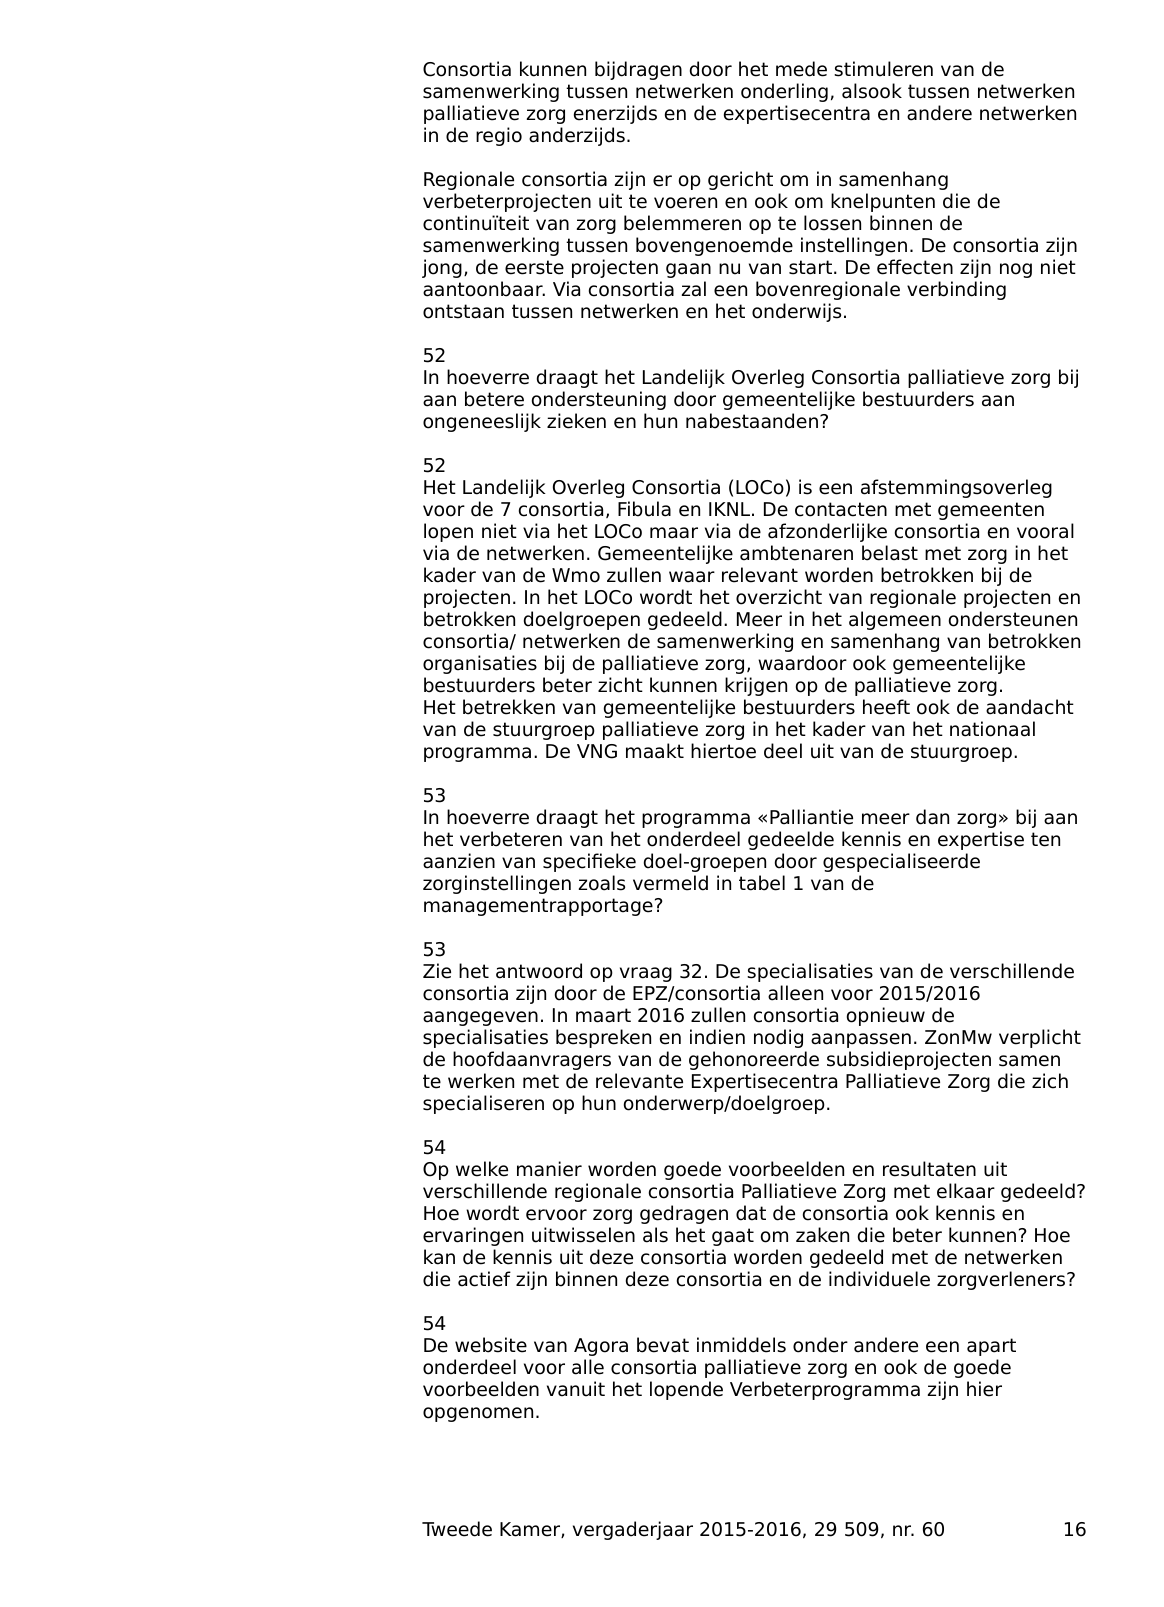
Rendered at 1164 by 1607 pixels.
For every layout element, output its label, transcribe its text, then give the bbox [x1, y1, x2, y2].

text Consortia kunnen bijdragen door het mede stimuleren van de samenwerking tussen netwerken onderling, alsook tussen netwerken palliatieve zorg enerzijds en de expertisecentra en andere netwerken in de regio anderzijds. [422, 59, 1087, 147]
text 52 [422, 345, 1087, 367]
text 52 [422, 455, 1087, 477]
text 54 [422, 1137, 1087, 1159]
text 53 [422, 939, 1087, 961]
text Regionale consortia zijn er op gericht om in samenhang verbeterprojecten uit te voeren en ook om knelpunten die de continuïteit van zorg belemmeren op te lossen binnen de samenwerking tussen bovengenoemde instellingen. De consortia zijn jong, de eerste projecten gaan nu van start. De effecten zijn nog niet aantoonbaar. Via consortia zal een bovenregionale verbinding ontstaan tussen netwerken en het onderwijs. [422, 169, 1087, 323]
text De website van Agora bevat inmiddels onder andere een apart onderdeel voor alle consortia palliatieve zorg en ook de goede voorbeelden vanuit het lopende Verbeterprogramma zijn hier opgenomen. [422, 1335, 1087, 1423]
text Het betrekken van gemeentelijke bestuurders heeft ook de aandacht van de stuurgroep palliatieve zorg in het kader van het nationaal programma. De VNG maakt hiertoe deel uit van de stuurgroep. [422, 697, 1087, 763]
text Het Landelijk Overleg Consortia (LOCo) is een afstemmingsoverleg voor de 7 consortia, Fibula en IKNL. De contacten met gemeenten lopen niet via het LOCo maar via de afzonderlijke consortia en vooral via de netwerken. Gemeentelijke ambtenaren belast met zorg in het kader van de Wmo zullen waar relevant worden betrokken bij de projecten. In het LOCo wordt het overzicht van regionale projecten en betrokken doelgroepen gedeeld. Meer in het algemeen ondersteunen consortia/ netwerken de samenwerking en samenhang van betrokken organisaties bij de palliatieve zorg, waardoor ook gemeentelijke bestuurders beter zicht kunnen krijgen op de palliatieve zorg. [422, 477, 1087, 697]
text 54 [422, 1313, 1087, 1335]
text Op welke manier worden goede voorbeelden en resultaten uit verschillende regionale consortia Palliatieve Zorg met elkaar gedeeld? Hoe wordt ervoor zorg gedragen dat de consortia ook kennis en ervaringen uitwisselen als het gaat om zaken die beter kunnen? Hoe kan de kennis uit deze consortia worden gedeeld met de netwerken die actief zijn binnen deze consortia en de individuele zorgverleners? [422, 1159, 1087, 1291]
text Zie het antwoord op vraag 32. De specialisaties van de verschillende consortia zijn door de EPZ/consortia alleen voor 2015/2016 aangegeven. In maart 2016 zullen consortia opnieuw de specialisaties bespreken en indien nodig aanpassen. ZonMw verplicht de hoofdaanvragers van de gehonoreerde subsidieprojecten samen te werken met de relevante Expertisecentra Palliatieve Zorg die zich specialiseren op hun onderwerp/doelgroep. [422, 961, 1087, 1115]
text 53 [422, 785, 1087, 807]
text In hoeverre draagt het programma «Palliantie meer dan zorg» bij aan het verbeteren van het onderdeel gedeelde kennis en expertise ten aanzien van specifieke doel-groepen door gespecialiseerde zorginstellingen zoals vermeld in tabel 1 van de managementrapportage? [422, 807, 1087, 917]
text In hoeverre draagt het Landelijk Overleg Consortia palliatieve zorg bij aan betere ondersteuning door gemeentelijke bestuurders aan ongeneeslijk zieken en hun nabestaanden? [422, 367, 1087, 433]
